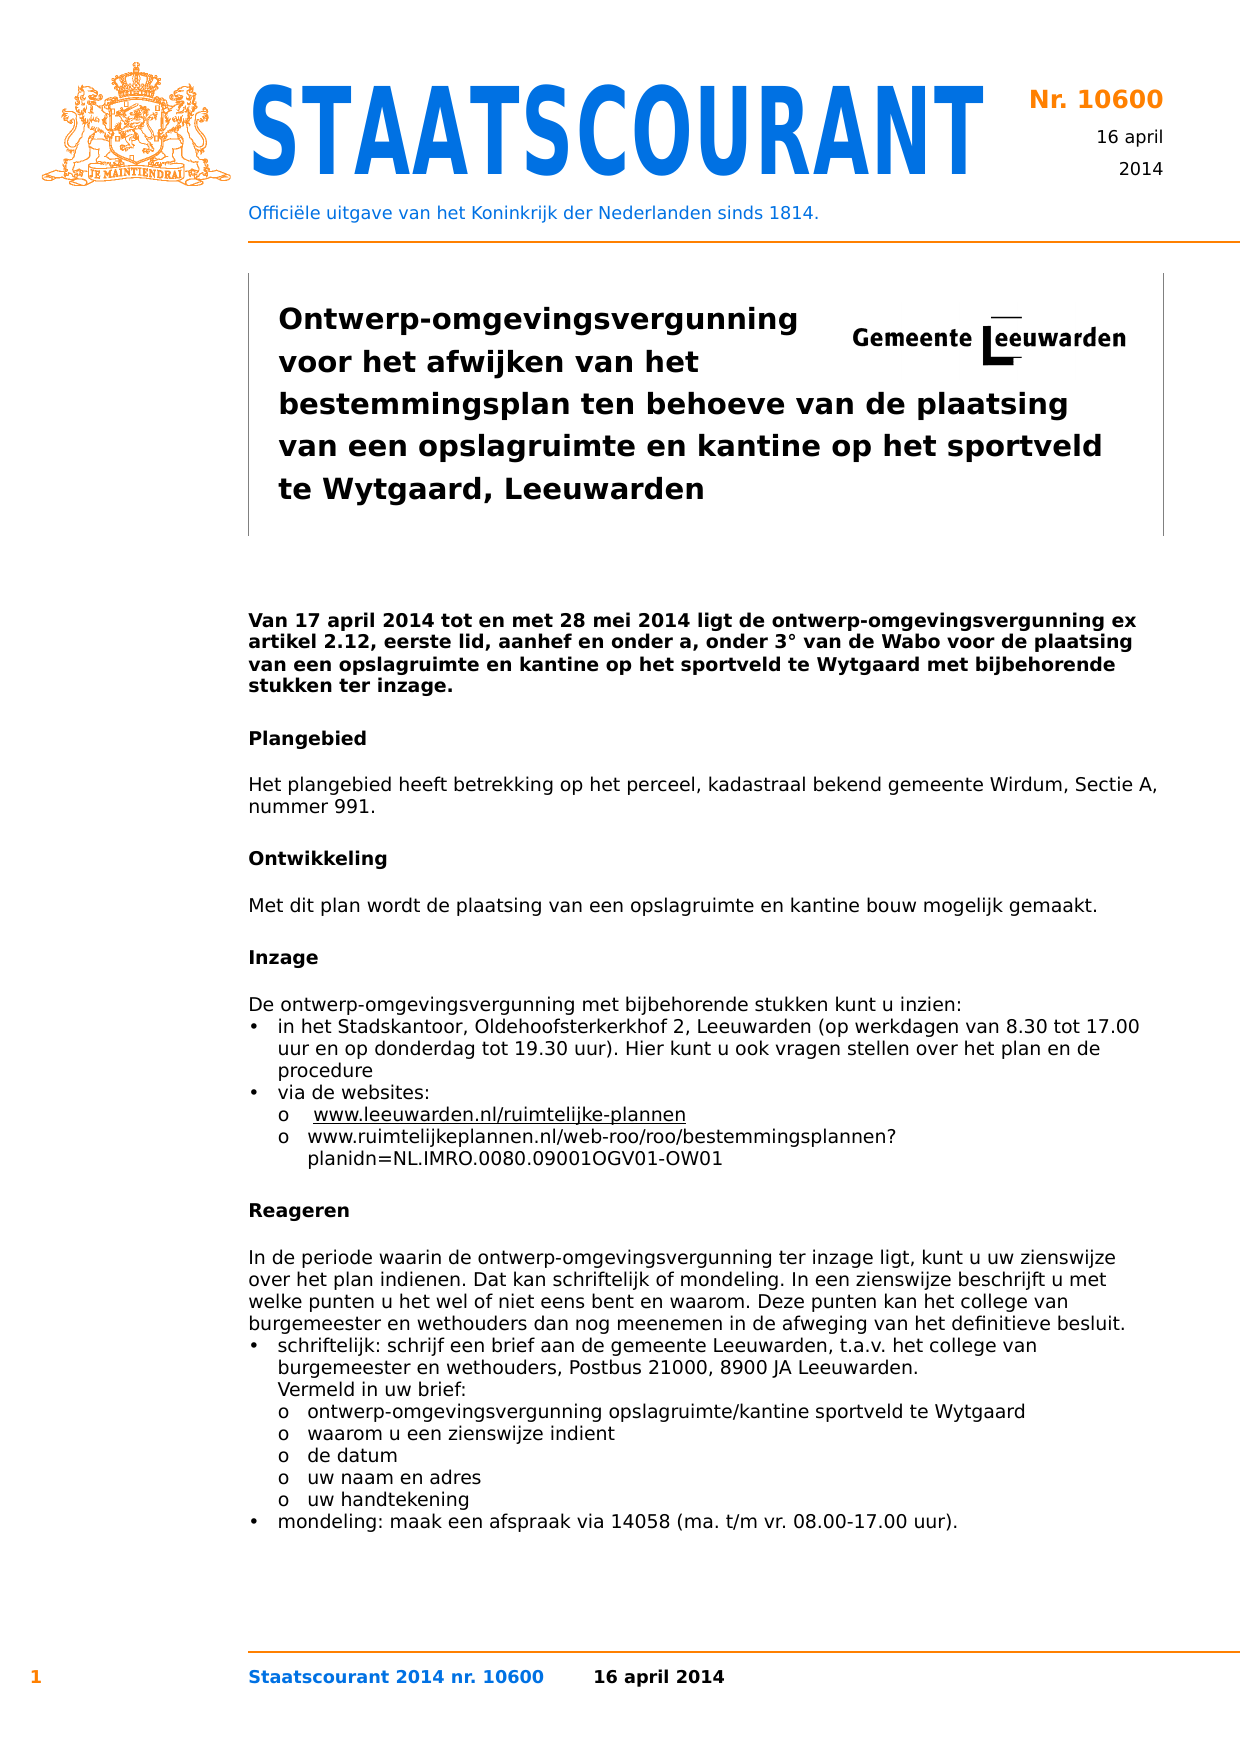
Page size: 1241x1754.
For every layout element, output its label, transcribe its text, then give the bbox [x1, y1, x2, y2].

text In de periode waarin de ontwerp-omgevingsvergunning ter inzage ligt, kunt u uw zienswijze over het plan indienen. Dat kan schriftelijk of mondeling. In een zienswijze beschrijft u met welke punten u het wel of niet eens bent en waarom. Deze punten kan het college van burgemeester en wethouders dan nog meenemen in de afweging van het definitieve besluit. [248, 1247, 1163, 1335]
text Het plangebied heeft betrekking op het perceel, kadastraal bekend gemeente Wirdum, Sectie A, nummer 991. [248, 774, 1163, 818]
table_cell Officiële uitgave van het Koninkrijk der Nederlanden sinds 1814. [248, 203, 1240, 241]
picture [844, 302, 1134, 380]
text • mondeling: maak een afspraak via 14058 (ma. t/m vr. 08.00-17.00 uur). [248, 1511, 1163, 1533]
subtitle Plangebied [248, 727, 1163, 749]
text • via de websites: [248, 1082, 1163, 1104]
text • in het Stadskantoor, Oldehoofsterkerkhof 2, Leeuwarden (op werkdagen van 8.30 tot 17.00 uur en op donderdag tot 19.30 uur). Hier kunt u ook vragen stellen over het plan en de procedure [248, 1016, 1163, 1082]
text Vermeld in uw brief: [277, 1379, 1163, 1401]
subtitle Ontwerp-omgevingsvergunning voor het afwijken van het bestemmingsplan ten behoeve van de plaatsing van een opslagruimte en kantine op het sportveld te Wytgaard, Leeuwarden [249, 273, 1163, 536]
table_header Nr. 10600 [998, 62, 1240, 121]
text o de datum [278, 1445, 1163, 1467]
text o uw naam en adres [278, 1467, 1163, 1489]
text o uw handtekening [278, 1489, 1163, 1511]
text Met dit plan wordt de plaatsing van een opslagruimte en kantine bouw mogelijk gemaakt. [248, 895, 1163, 917]
table_cell 16 april [998, 121, 1240, 153]
subtitle Reageren [248, 1200, 1163, 1222]
text Van 17 april 2014 tot en met 28 mei 2014 ligt de ontwerp-omgevingsvergunning ex artikel 2.12, eerste lid, aanhef en onder a, onder 3° van de Wabo voor de plaatsing van een opslagruimte en kantine op het sportveld te Wytgaard met bijbehorende stukken ter inzage. [248, 609, 1163, 697]
subtitle Ontwikkeling [248, 848, 1163, 870]
text De ontwerp-omgevingsvergunning met bijbehorende stukken kunt u inzien: [248, 994, 1163, 1016]
table_header [25, 62, 248, 241]
text o www.leeuwarden.nl/ruimtelijke-plannen [278, 1104, 1163, 1126]
subtitle Inzage [248, 947, 1163, 969]
text o www.ruimtelijkeplannen.nl/web-roo/roo/bestemmingsplannen?planidn=NL.IMRO.0080.09001OGV01-OW01 [278, 1126, 1163, 1170]
table_cell 2014 [998, 153, 1240, 203]
text o waarom u een zienswijze indient [278, 1423, 1163, 1445]
text • schriftelijk: schrijf een brief aan de gemeente Leeuwarden, t.a.v. het college van burgemeester en wethouders, Postbus 21000, 8900 JA Leeuwarden. [248, 1335, 1163, 1379]
text o ontwerp-omgevingsvergunning opslagruimte/kantine sportveld te Wytgaard [278, 1401, 1163, 1423]
table_header STAATSCOURANT [248, 62, 998, 203]
picture [41, 62, 231, 186]
